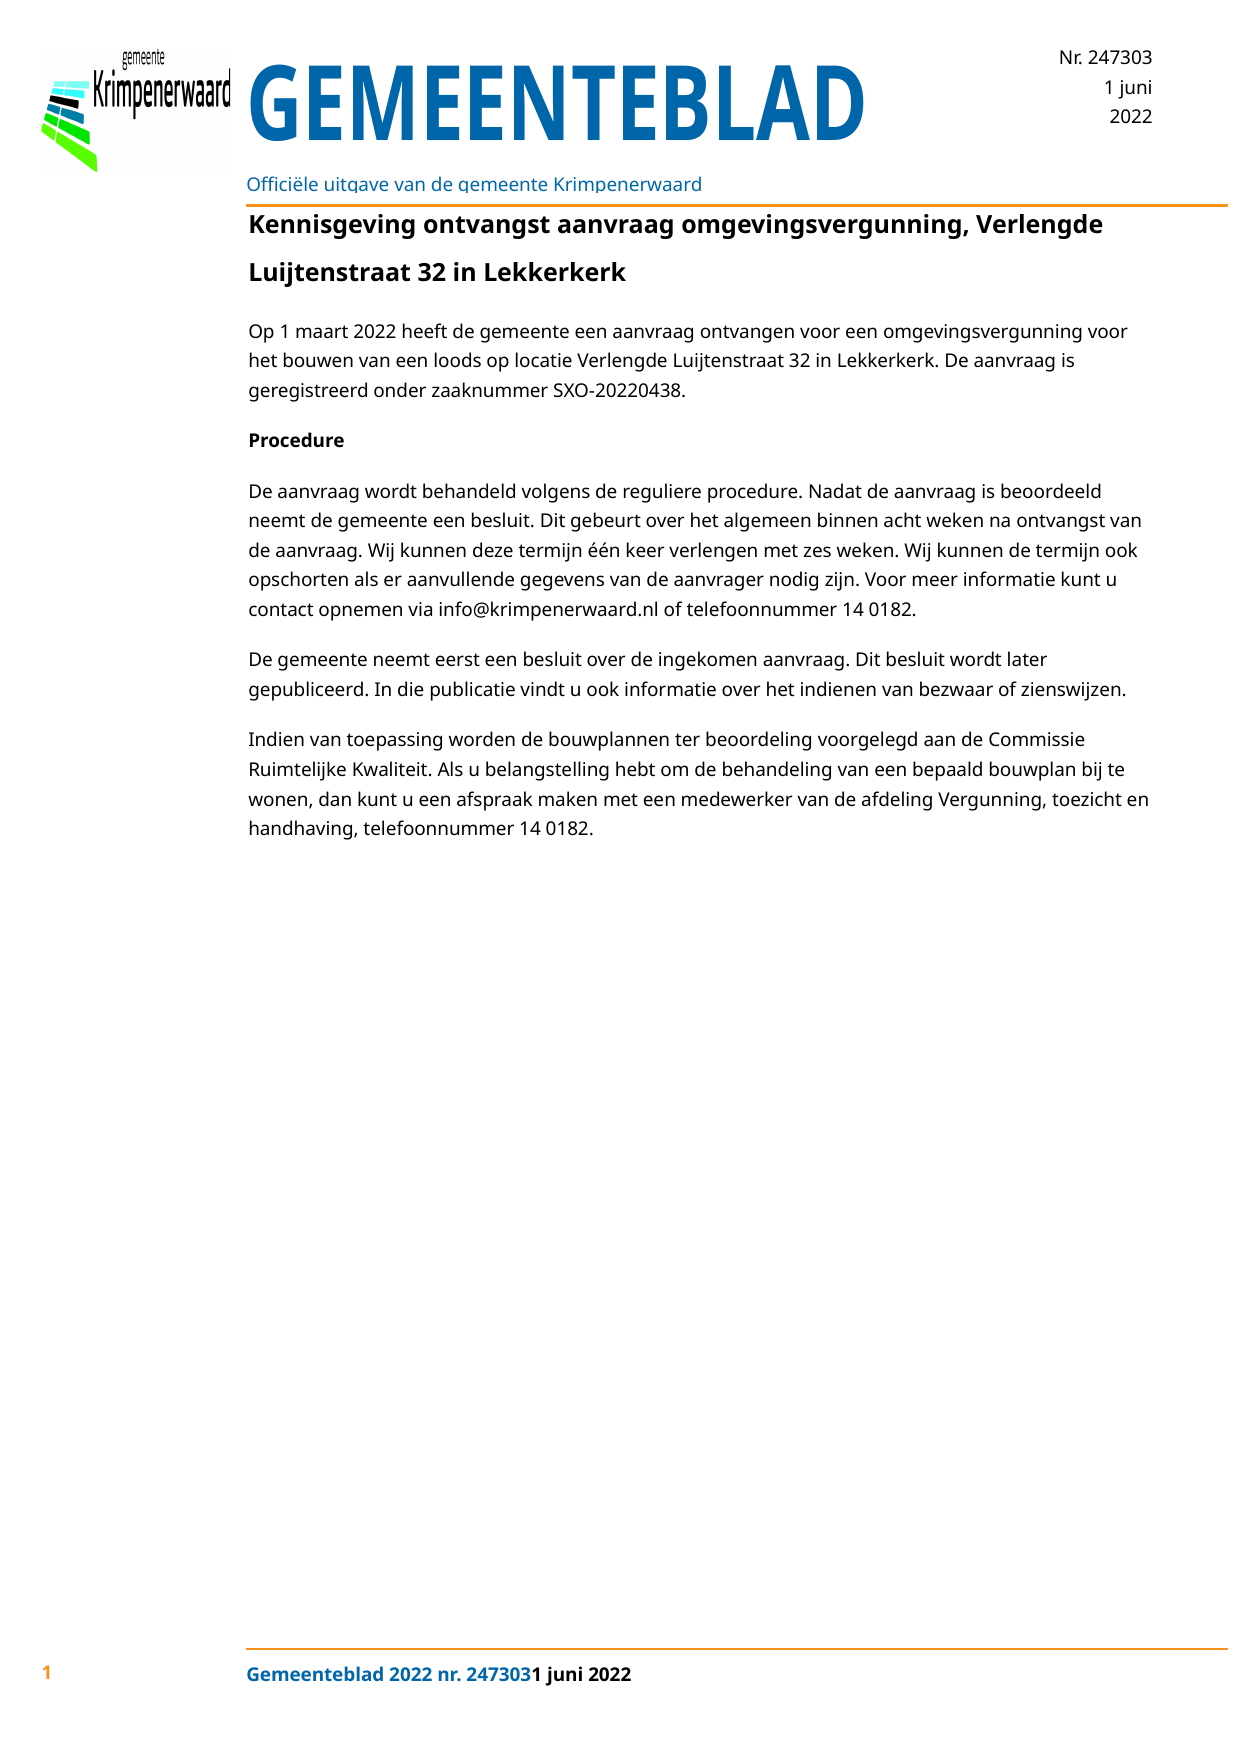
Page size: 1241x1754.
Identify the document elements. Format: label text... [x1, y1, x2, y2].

text Op 1 maart 2022 heeft de gemeente een aanvraag ontvangen voor een omgevingsvergunning voor het bouwen van een loods op locatie Verlengde Luijtenstraat 32 in Lekkerkerk. De aanvraag is geregistreerd onder zaaknummer SXO-20220438. [248, 318, 1152, 403]
text Procedure [248, 427, 1152, 453]
text Indien van toepassing worden de bouwplannen ter beoordeling voorgelegd aan de Commissie Ruimtelijke Kwaliteit. Als u belangstelling hebt om de behandeling van een bepaald bouwplan bij te wonen, dan kunt u een afspraak maken met een medewerker van de afdeling Vergunning, toezicht en handhaving, telefoonnummer 14 0182. [248, 727, 1152, 841]
text De gemeente neemt eerst een besluit over de ingekomen aanvraag. Dit besluit wordt later gepubliceerd. In die publicatie vindt u ook informatie over het indienen van bezwaar of zienswijzen. [248, 647, 1152, 702]
text De aanvraag wordt behandeld volgens de reguliere procedure. Nadat de aanvraag is beoordeeld neemt de gemeente een besluit. Dit gebeurt over het algemeen binnen acht weken na ontvangst van de aanvraag. Wij kunnen deze termijn één keer verlengen met zes weken. Wij kunnen de termijn ook opschorten als er aanvullende gegevens van de aanvrager nodig zijn. Voor meer informatie kunt u contact opnemen via info@krimpenerwaard.nl of telefoonnummer 14 0182. [248, 478, 1152, 622]
picture [41, 47, 231, 172]
text Kennisgeving ontvangst aanvraag omgevingsvergunning, Verlengde Luijtenstraat 32 in Lekkerkerk [248, 207, 1152, 288]
